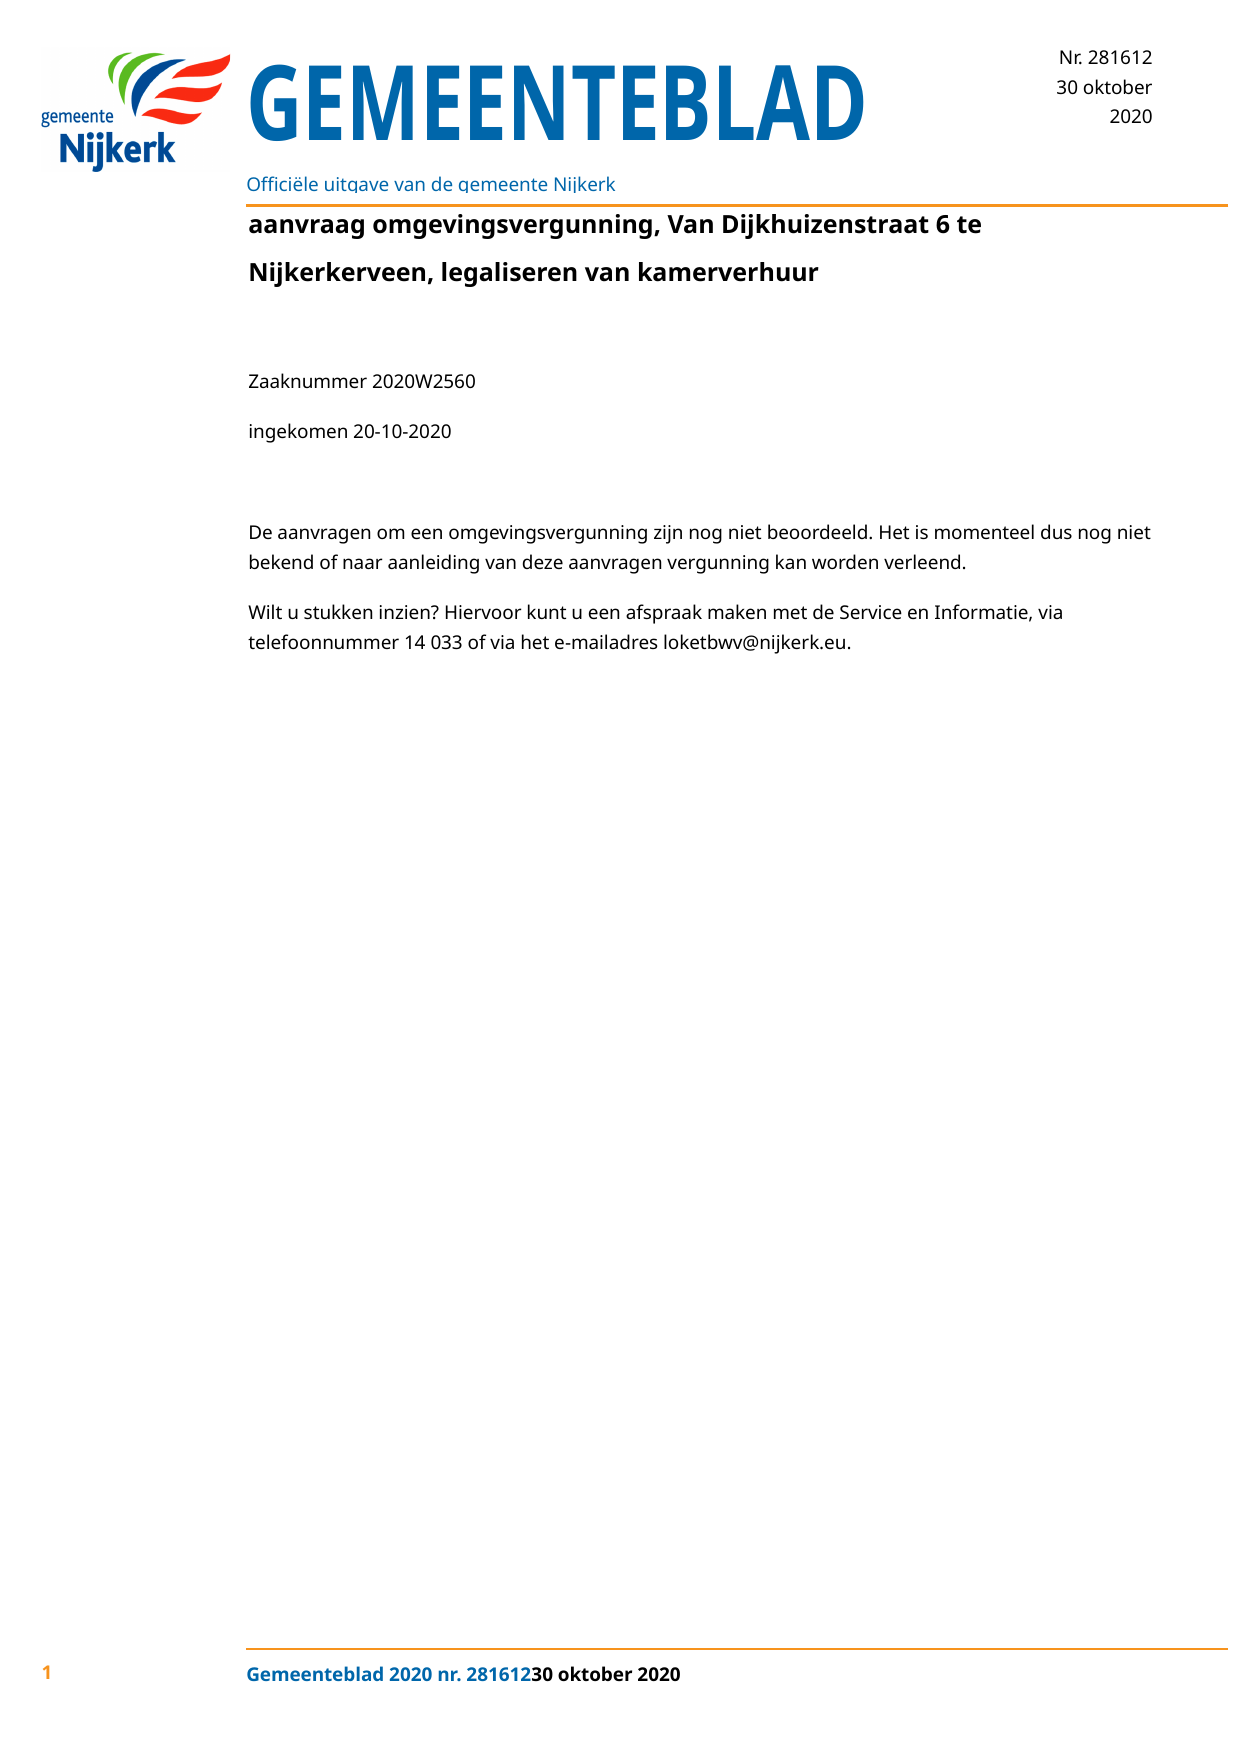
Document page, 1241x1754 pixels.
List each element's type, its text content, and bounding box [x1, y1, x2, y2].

text aanvraag omgevingsvergunning, Van Dijkhuizenstraat 6 te Nijkerkerveen, legaliseren van kamerverhuur [248, 207, 1152, 288]
text Wilt u stukken inzien? Hiervoor kunt u een afspraak maken met de Service en Informatie, via telefoonnummer 14 033 of via het e-mailadres loketbwv@nijkerk.eu. [248, 599, 1152, 655]
text De aanvragen om een omgevingsvergunning zijn nog niet beoordeeld. Het is momenteel dus nog niet bekend of naar aanleiding van deze aanvragen vergunning kan worden verleend. [248, 519, 1152, 575]
text Zaaknummer 2020W2560 [248, 368, 1152, 394]
picture [41, 47, 231, 172]
text ingekomen 20-10-2020 [248, 419, 1152, 444]
